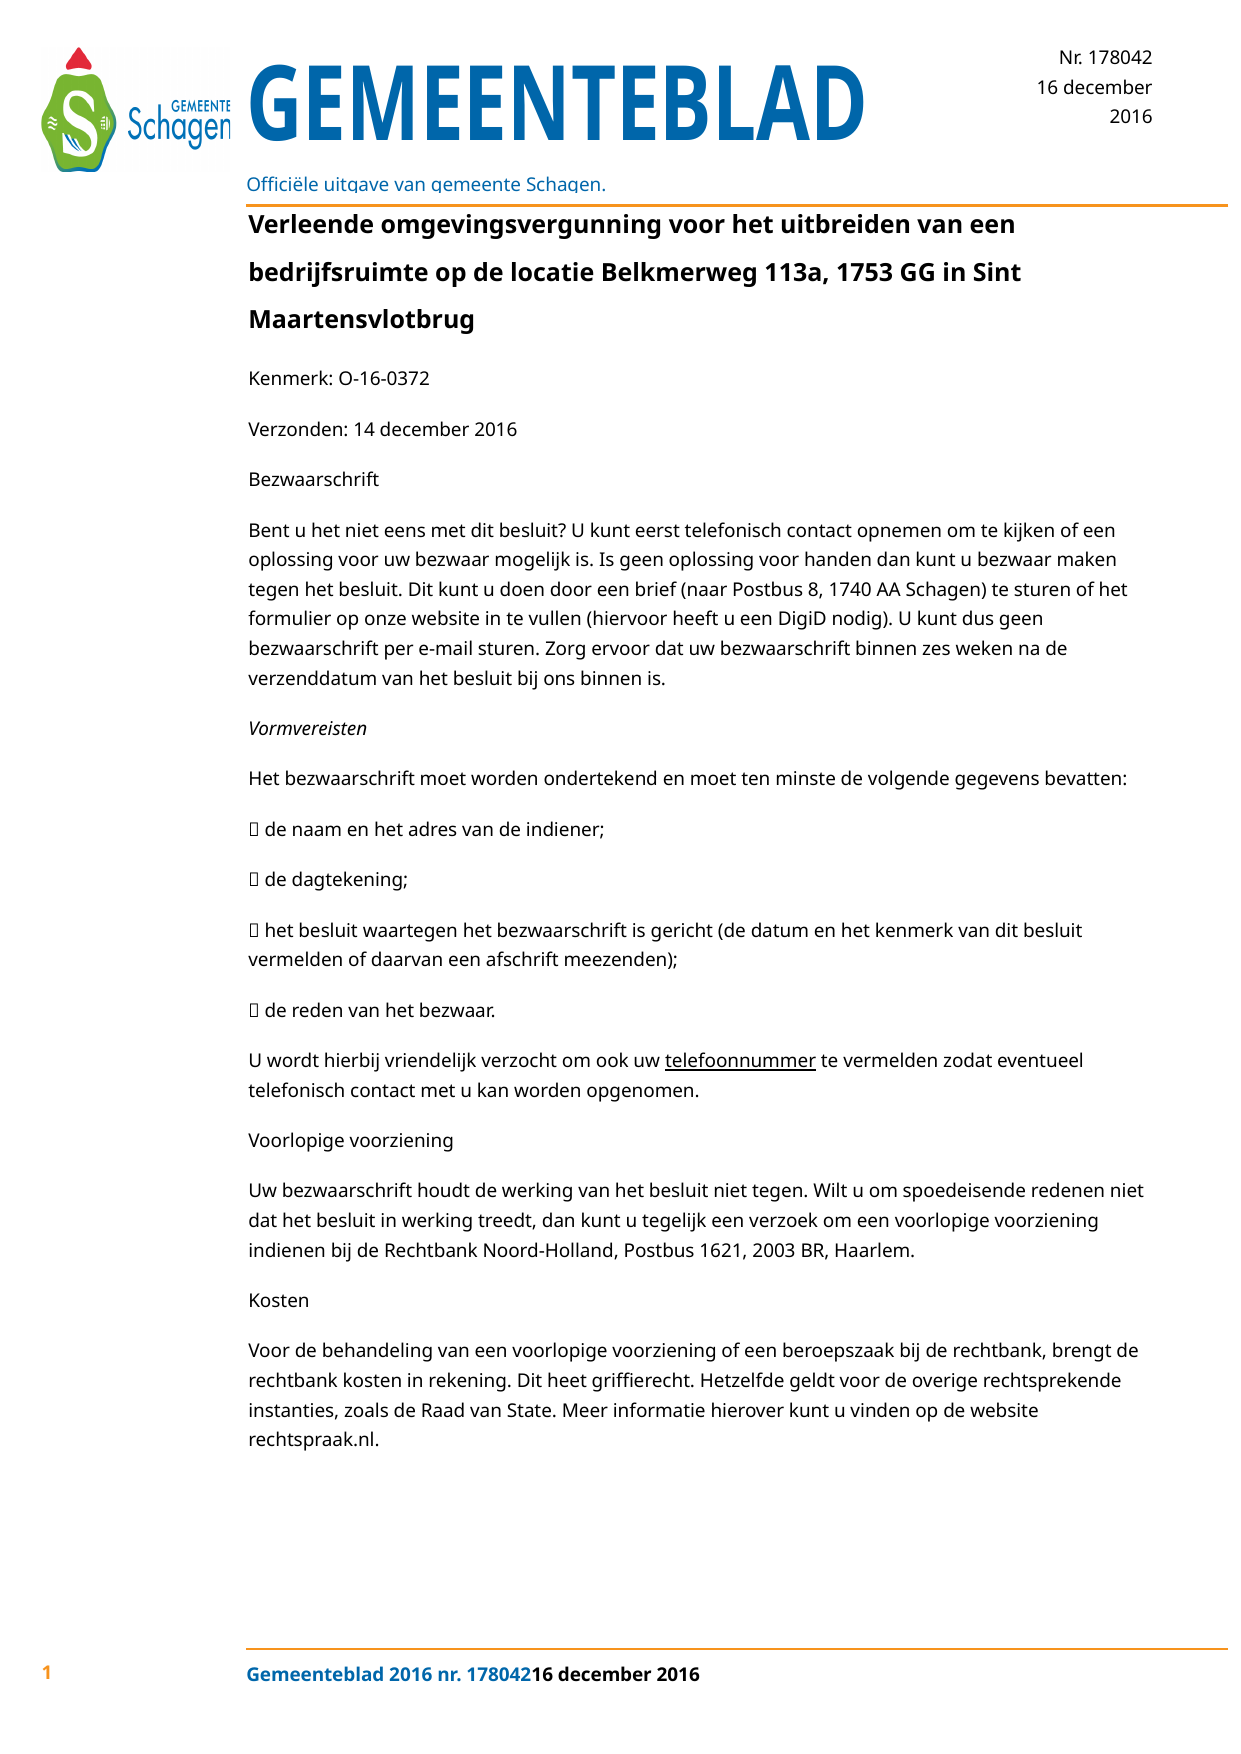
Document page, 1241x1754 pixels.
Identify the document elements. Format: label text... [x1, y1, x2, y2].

text Het bezwaarschrift moet worden ondertekend en moet ten minste de volgende gegevens bevatten: [248, 766, 1152, 791]
text  de naam en het adres van de indiener; [248, 816, 1152, 842]
text Verzonden: 14 december 2016 [248, 416, 1152, 442]
text Uw bezwaarschrift houdt de werking van het besluit niet tegen. Wilt u om spoedeisende redenen niet dat het besluit in werking treedt, dan kunt u tegelijk een verzoek om een voorlopige voorziening indienen bij de Rechtbank Noord-Holland, Postbus 1621, 2003 BR, Haarlem. [248, 1178, 1152, 1262]
picture [41, 47, 231, 172]
text  het besluit waartegen het bezwaarschrift is gericht (de datum en het kenmerk van dit besluit vermelden of daarvan een afschrift meezenden); [248, 917, 1152, 972]
text Kenmerk: O-16-0372 [248, 366, 1152, 391]
text Voorlopige voorziening [248, 1127, 1152, 1153]
text Verleende omgevingsvergunning voor het uitbreiden van een bedrijfsruimte op de locatie Belkmerweg 113a, 1753 GG in Sint Maartensvlotbrug [248, 207, 1152, 336]
text Bezwaarschrift [248, 466, 1152, 492]
text U wordt hierbij vriendelijk verzocht om ook uw telefoonnummer te vermelden zodat eventueel telefonisch contact met u kan worden opgenomen. [248, 1047, 1152, 1102]
text Voor de behandeling van een voorlopige voorziening of een beroepszaak bij de rechtbank, brengt de rechtbank kosten in rekening. Dit heet griffierecht. Hetzelfde geldt voor de overige rechtsprekende instanties, zoals de Raad van State. Meer informatie hierover kunt u vinden op de website rechtspraak.nl. [248, 1338, 1152, 1452]
text  de reden van het bezwaar. [248, 997, 1152, 1022]
text Vormvereisten [248, 715, 1152, 741]
text Kosten [248, 1287, 1152, 1313]
text Bent u het niet eens met dit besluit? U kunt eerst telefonisch contact opnemen om te kijken of een oplossing voor uw bezwaar mogelijk is. Is geen oplossing voor handen dan kunt u bezwaar maken tegen het besluit. Dit kunt u doen door een brief (naar Postbus 8, 1740 AA Schagen) te sturen of het formulier op onze website in te vullen (hiervoor heeft u een DigiD nodig). U kunt dus geen bezwaarschrift per e-mail sturen. Zorg ervoor dat uw bezwaarschrift binnen zes weken na de verzenddatum van het besluit bij ons binnen is. [248, 517, 1152, 690]
text  de dagtekening; [248, 866, 1152, 892]
